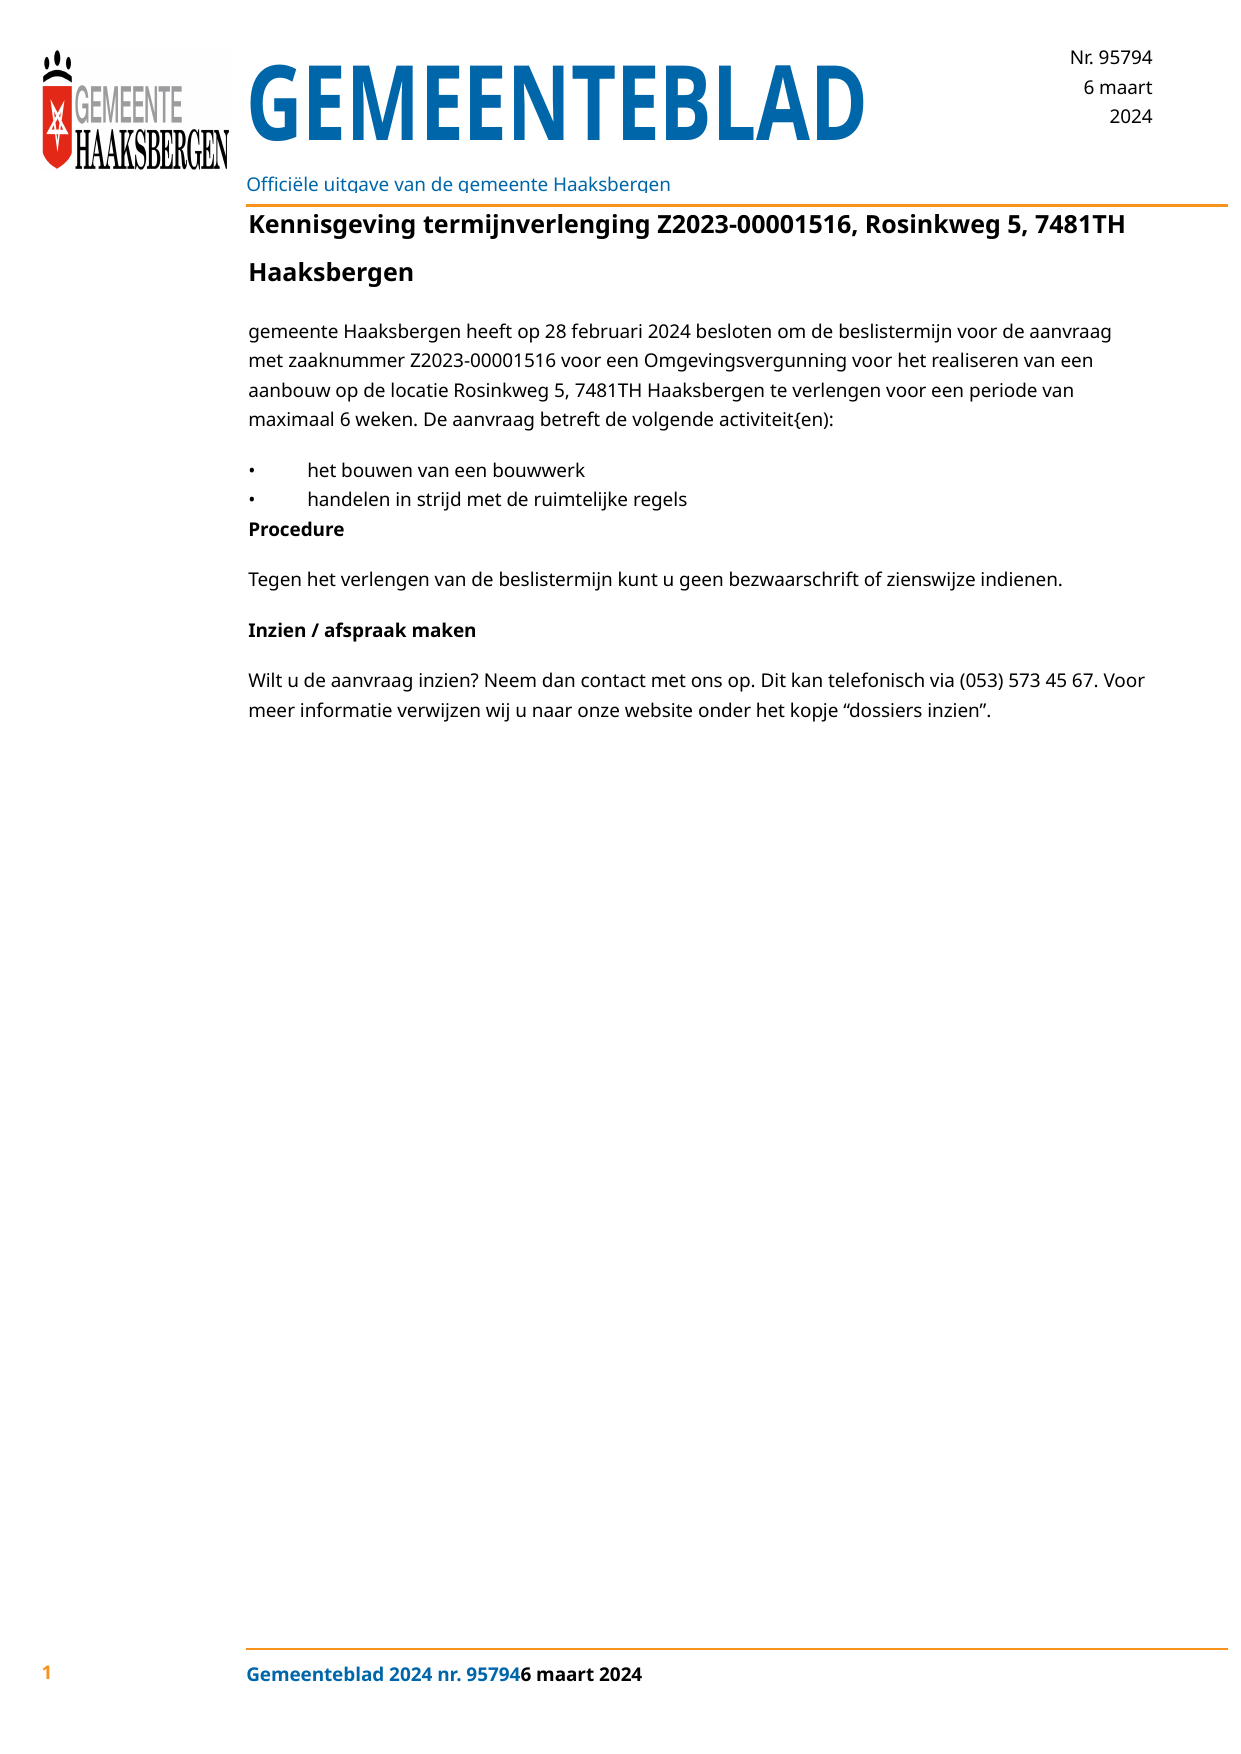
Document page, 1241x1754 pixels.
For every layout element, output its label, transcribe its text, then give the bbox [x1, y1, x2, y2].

list handelen in strijd met de ruimtelijke regels [248, 487, 1152, 512]
text gemeente Haaksbergen heeft op 28 februari 2024 besloten om de beslistermijn voor de aanvraag met zaaknummer Z2023-00001516 voor een Omgevingsvergunning voor het realiseren van een aanbouw op de locatie Rosinkweg 5, 7481TH Haaksbergen te verlengen voor een periode van maximaal 6 weken. De aanvraag betreft de volgende activiteit{en): [248, 318, 1152, 432]
picture [41, 47, 231, 172]
text Wilt u de aanvraag inzien? Neem dan contact met ons op. Dit kan telefonisch via (053) 573 45 67. Voor meer informatie verwijzen wij u naar onze website onder het kopje “dossiers inzien”. [248, 667, 1152, 723]
text Inzien / afspraak maken [248, 617, 1152, 643]
list het bouwen van een bouwwerk [248, 457, 1152, 483]
text Tegen het verlengen van de beslistermijn kunt u geen bezwaarschrift of zienswijze indienen. [248, 567, 1152, 592]
text Kennisgeving termijnverlenging Z2023-00001516, Rosinkweg 5, 7481TH Haaksbergen [248, 207, 1152, 288]
text Procedure [248, 516, 1152, 542]
